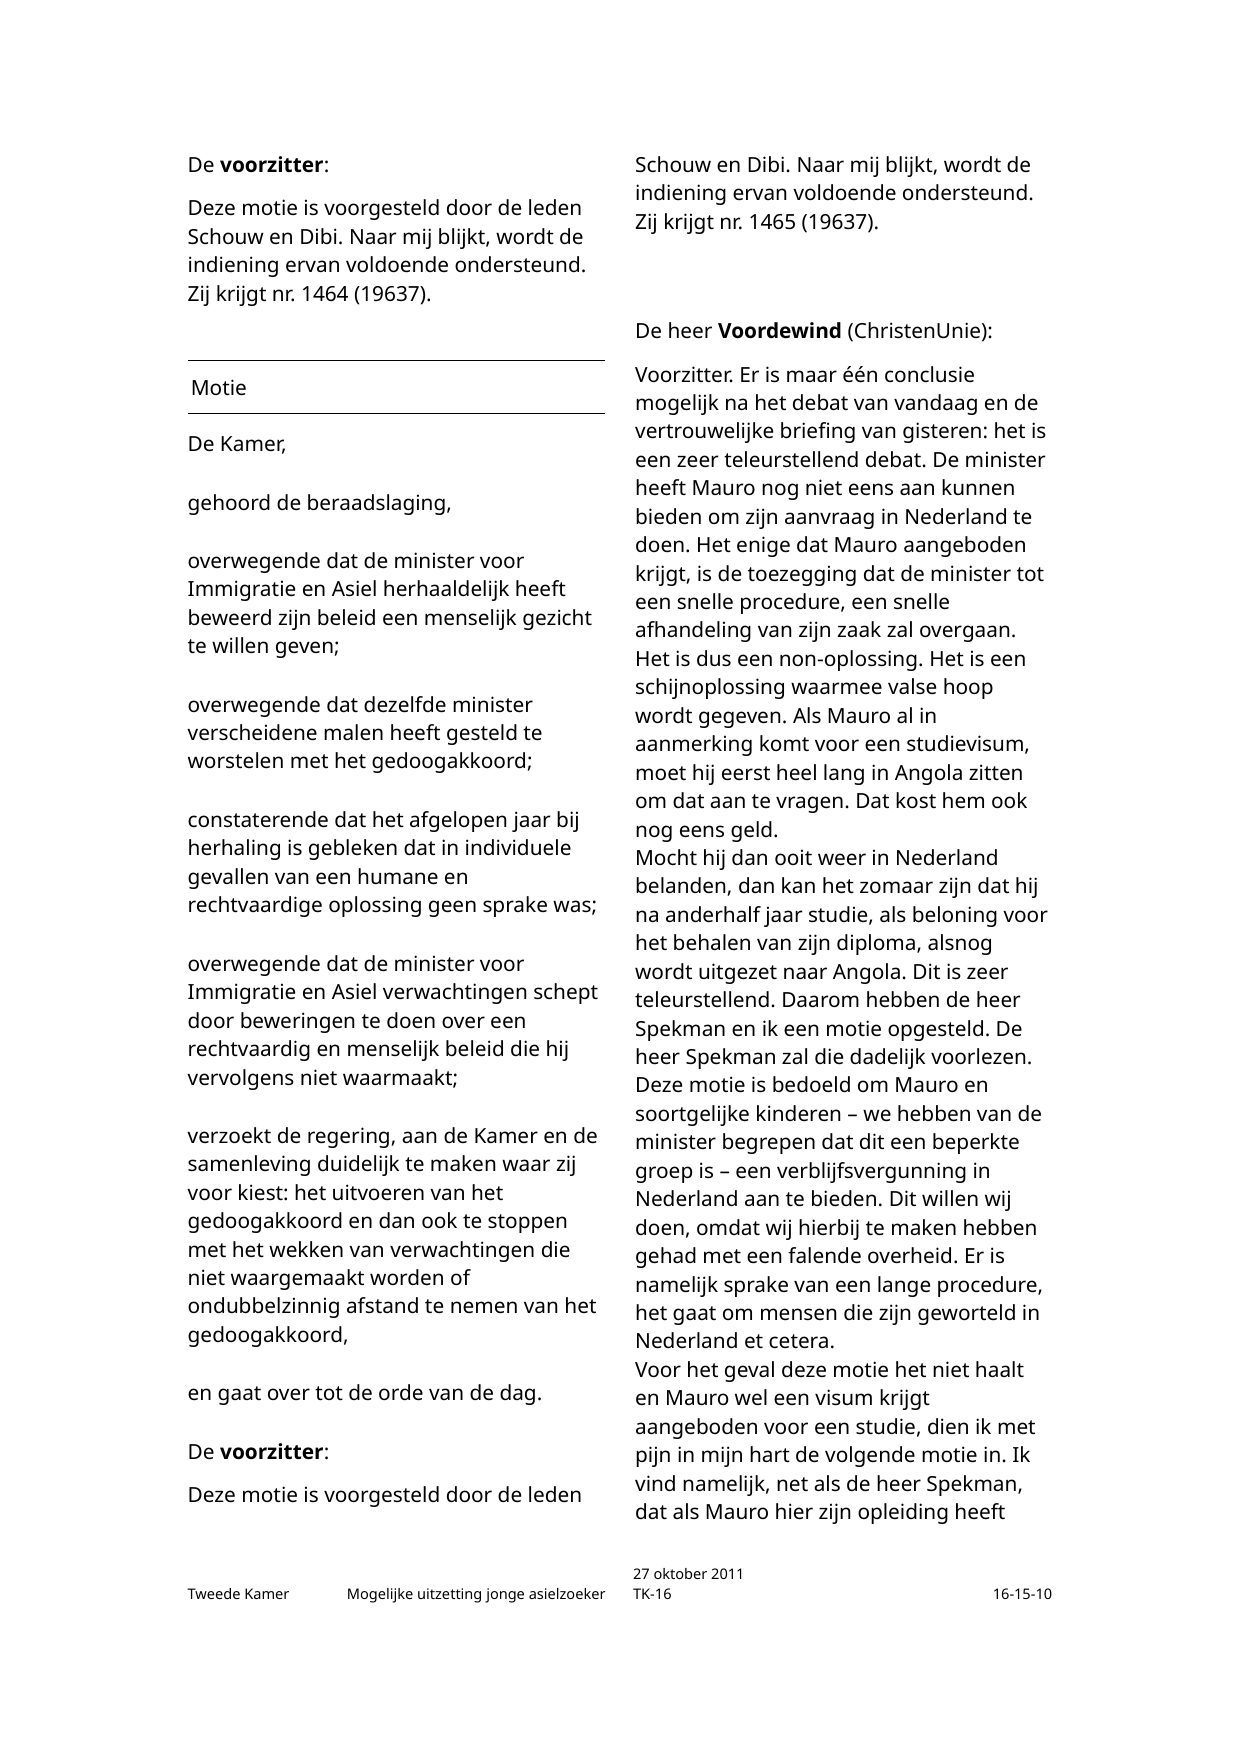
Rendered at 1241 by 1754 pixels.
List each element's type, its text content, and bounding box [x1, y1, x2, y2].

text Deze motie is voorgesteld door de leden [187, 1480, 605, 1509]
text gehoord de beraadslaging, [187, 488, 605, 516]
text verzoekt de regering, aan de Kamer en de samenleving duidelijk te maken waar zij voor kiest: het uitvoeren van het gedoogakkoord en dan ook te stoppen met het wekken van verwachtingen die niet waargemaakt worden of ondubbelzinnig afstand te nemen van het gedoogakkoord, [187, 1121, 605, 1348]
text constaterende dat het afgelopen jaar bij herhaling is gebleken dat in individuele gevallen van een humane en rechtvaardige oplossing geen sprake was; [187, 805, 605, 919]
text De heer Voordewind (ChristenUnie): [635, 316, 1053, 345]
text Zij krijgt nr. 1464 (19637). [187, 279, 605, 307]
text overwegende dat de minister voor Immigratie en Asiel verwachtingen schept door beweringen te doen over een rechtvaardig en menselijk beleid die hij vervolgens niet waarmaakt; [187, 949, 605, 1091]
text  [635, 265, 1053, 294]
text overwegende dat de minister voor Immigratie en Asiel herhaaldelijk heeft beweerd zijn beleid een menselijk gezicht te willen geven; [187, 546, 605, 660]
text De voorzitter: [187, 150, 605, 178]
text Voorzitter. Er is maar één conclusie mogelijk na het debat van vandaag en de vertrouwelijke briefing van gisteren: het is een zeer teleurstellend debat. De minister heeft Mauro nog niet eens aan kunnen bieden om zijn aanvraag in Nederland te doen. Het enige dat Mauro aangeboden krijgt, is de toezegging dat de minister tot een snelle procedure, een snelle afhandeling van zijn zaak zal overgaan. Het is dus een non-oplossing. Het is een schijnoplossing waarmee valse hoop wordt gegeven. Als Mauro al in aanmerking komt voor een studievisum, moet hij eerst heel lang in Angola zitten om dat aan te vragen. Dat kost hem ook nog eens geld. [635, 360, 1053, 843]
text Schouw en Dibi. Naar mij blijkt, wordt de indiening ervan voldoende ondersteund. [635, 150, 1053, 207]
text De voorzitter: [187, 1437, 605, 1465]
text Voor het geval deze motie het niet haalt en Mauro wel een visum krijgt aangeboden voor een studie, dien ik met pijn in mijn hart de volgende motie in. Ik vind namelijk, net als de heer Spekman, dat als Mauro hier zijn opleiding heeft [635, 1355, 1053, 1526]
text Zij krijgt nr. 1465 (19637). [635, 207, 1053, 235]
text De Kamer, [187, 429, 605, 458]
text Deze motie is voorgesteld door de leden Schouw en Dibi. Naar mij blijkt, wordt de indiening ervan voldoende ondersteund. [187, 193, 605, 279]
text Mocht hij dan ooit weer in Nederland belanden, dan kan het zomaar zijn dat hij na anderhalf jaar studie, als beloning voor het behalen van zijn diploma, alsnog wordt uitgezet naar Angola. Dit is zeer teleurstellend. Daarom hebben de heer Spekman en ik een motie opgesteld. De heer Spekman zal die dadelijk voorlezen. Deze motie is bedoeld om Mauro en soortgelijke kinderen – we hebben van de minister begrepen dat dit een beperkte groep is – een verblijfsvergunning in Nederland aan te bieden. Dit willen wij doen, omdat wij hierbij te maken hebben gehad met een falende overheid. Er is namelijk sprake van een lange procedure, het gaat om mensen die zijn geworteld in Nederland et cetera. [635, 843, 1053, 1355]
text overwegende dat dezelfde minister verscheidene malen heeft gesteld te worstelen met het gedoogakkoord; [187, 690, 605, 775]
text en gaat over tot de orde van de dag. [187, 1378, 605, 1407]
subtitle Motie [187, 361, 605, 414]
